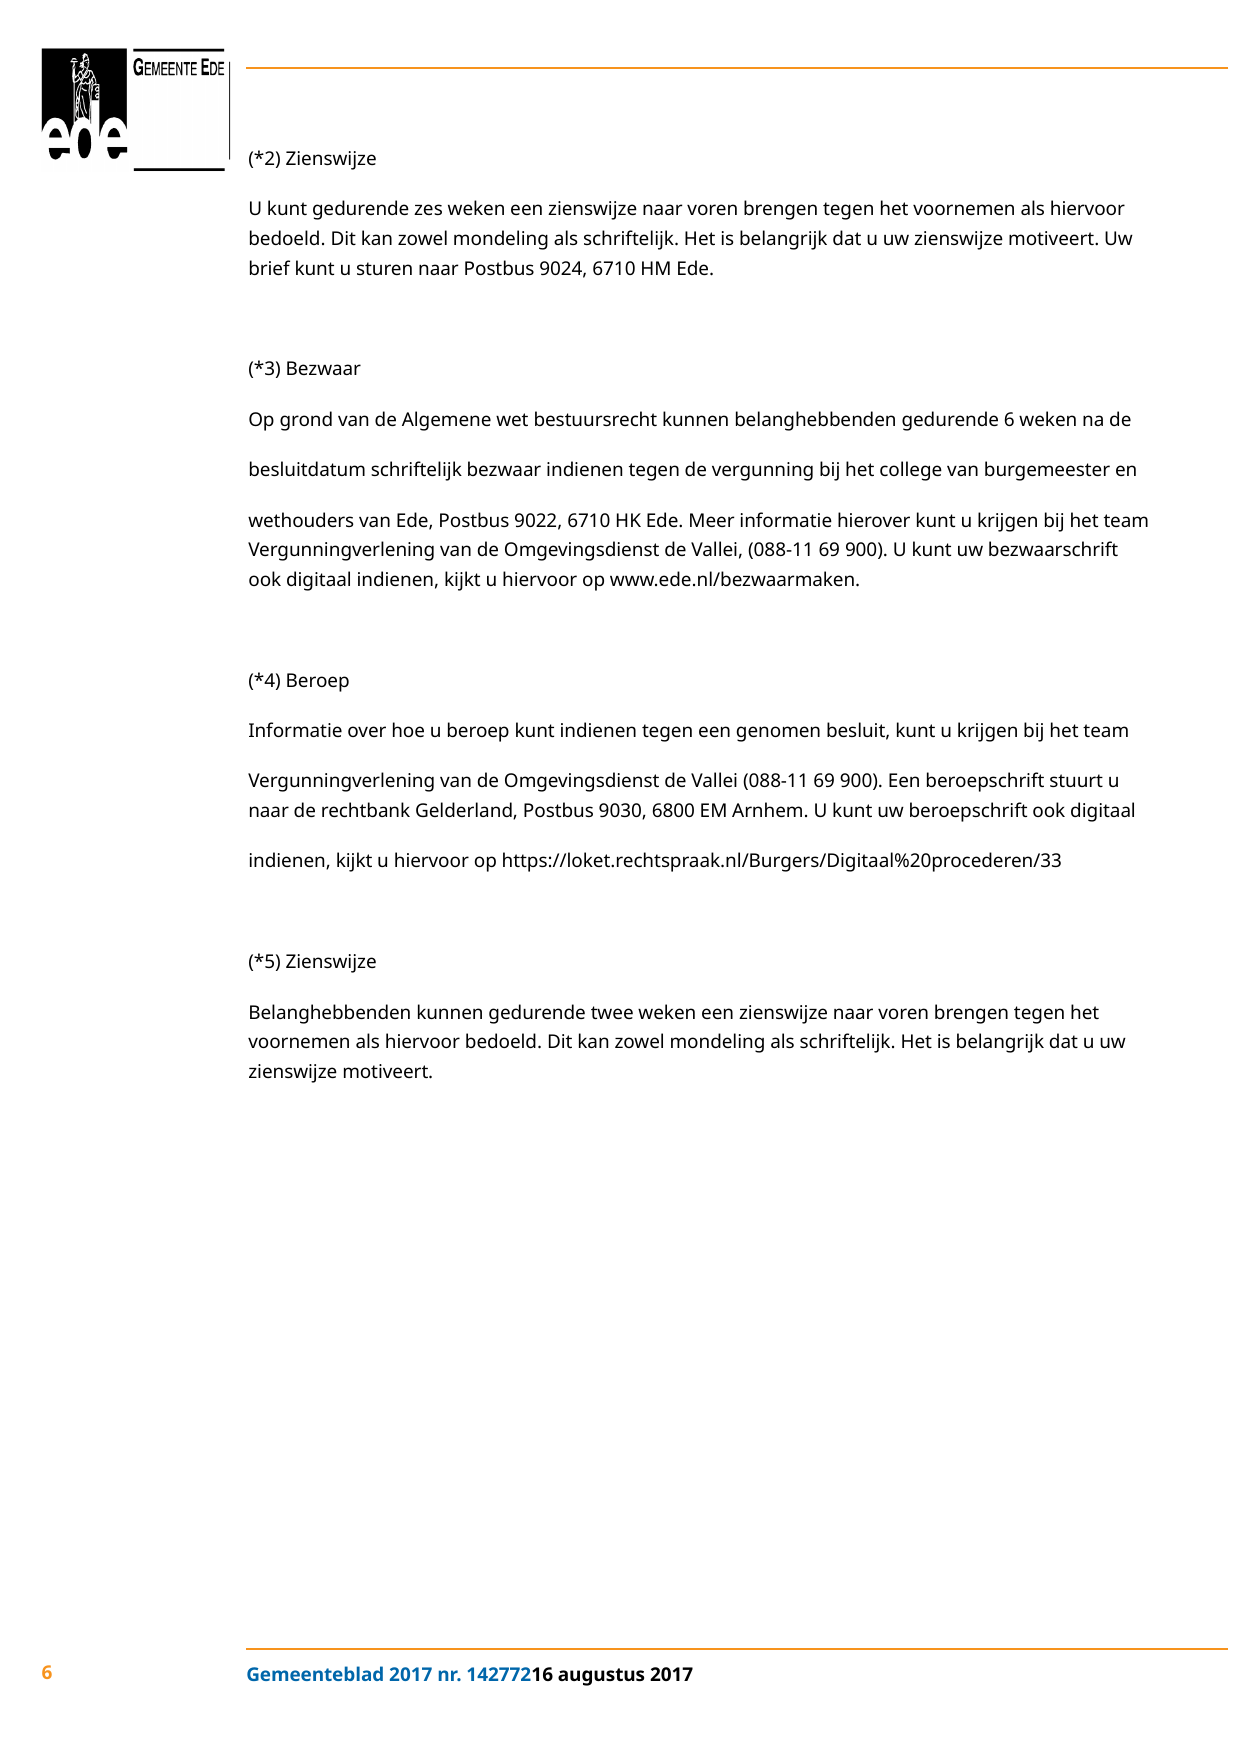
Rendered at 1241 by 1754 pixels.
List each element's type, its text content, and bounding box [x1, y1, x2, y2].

text (*2) Zienswijze [248, 145, 1152, 171]
text besluitdatum schriftelijk bezwaar indienen tegen de vergunning bij het college van burgemeester en [248, 456, 1152, 482]
text (*5) Zienswijze [248, 948, 1152, 974]
text (*3) Bezwaar [248, 356, 1152, 381]
text wethouders van Ede, Postbus 9022, 6710 HK Ede. Meer informatie hierover kunt u krijgen bij het team Vergunningverlening van de Omgevingsdienst de Vallei, (088-11 69 900). U kunt uw bezwaarschrift ook digitaal indienen, kijkt u hiervoor op www.ede.nl/bezwaarmaken. [248, 507, 1152, 592]
text Belanghebbenden kunnen gedurende twee weken een zienswijze naar voren brengen tegen het voornemen als hiervoor bedoeld. Dit kan zowel mondeling als schriftelijk. Het is belangrijk dat u uw zienswijze motiveert. [248, 999, 1152, 1084]
text Op grond van de Algemene wet bestuursrecht kunnen belanghebbenden gedurende 6 weken na de [248, 406, 1152, 432]
text (*4) Beroep [248, 667, 1152, 693]
text Vergunningverlening van de Omgevingsdienst de Vallei (088-11 69 900). Een beroepschrift stuurt u naar de rechtbank Gelderland, Postbus 9030, 6800 EM Arnhem. U kunt uw beroepschrift ook digitaal [248, 768, 1152, 823]
text U kunt gedurende zes weken een zienswijze naar voren brengen tegen het voornemen als hiervoor bedoeld. Dit kan zowel mondeling als schriftelijk. Het is belangrijk dat u uw zienswijze motiveert. Uw brief kunt u sturen naar Postbus 9024, 6710 HM Ede. [248, 196, 1152, 281]
picture [41, 47, 231, 172]
text indienen, kijkt u hiervoor op https://loket.rechtspraak.nl/Burgers/Digitaal%20procederen/33 [248, 848, 1152, 873]
text Informatie over hoe u beroep kunt indienen tegen een genomen besluit, kunt u krijgen bij het team [248, 717, 1152, 743]
